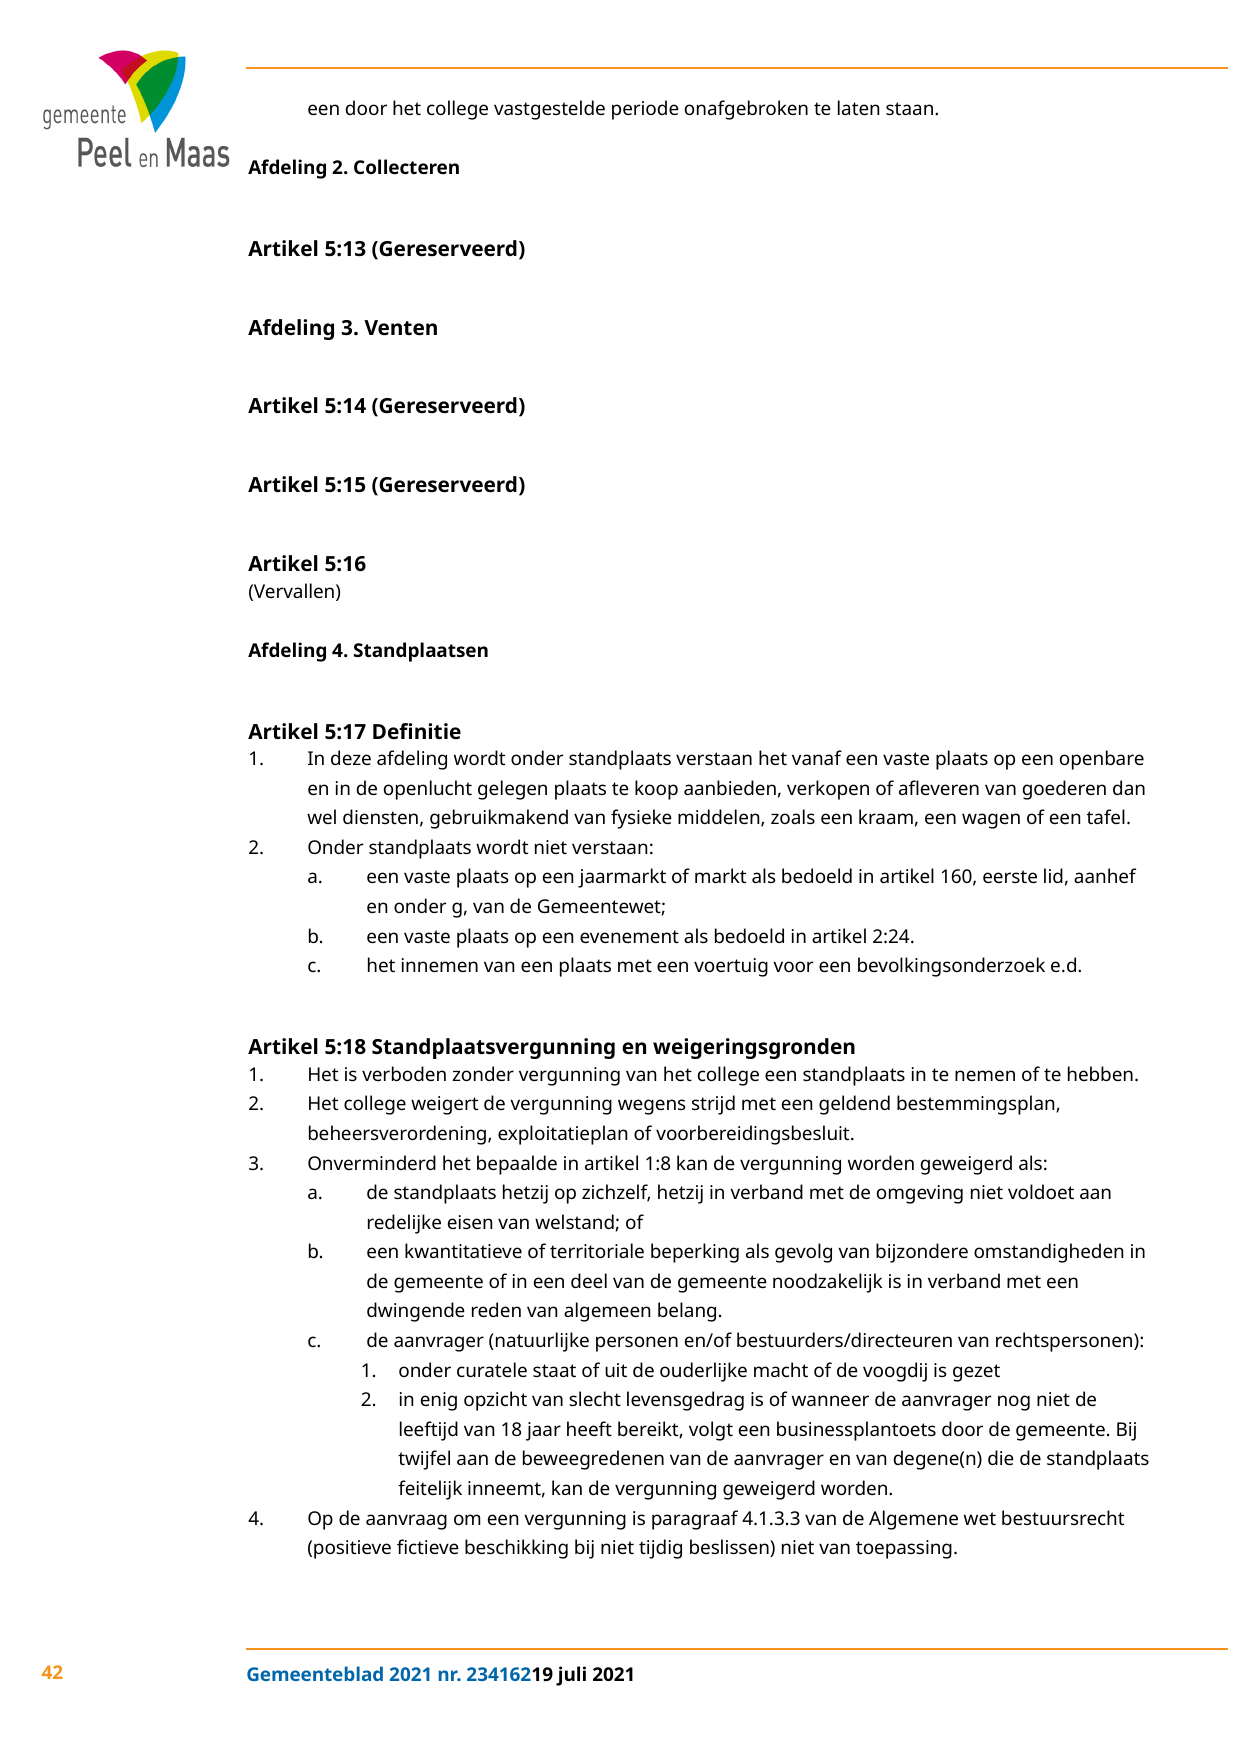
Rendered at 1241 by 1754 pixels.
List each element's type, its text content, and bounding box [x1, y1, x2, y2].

list Onder standplaats wordt niet verstaan: [248, 834, 1152, 860]
picture [41, 47, 231, 172]
list een kwantitatieve of territoriale beperking als gevolg van bijzondere omstandigheden in de gemeente of in een deel van de gemeente noodzakelijk is in verband met een dwingende reden van algemeen belang. [307, 1238, 1152, 1323]
text Afdeling 3. Venten [248, 313, 1152, 341]
list een door het college vastgestelde periode onafgebroken te laten staan. [248, 95, 1152, 121]
text Artikel 5:16 [248, 549, 1152, 578]
list Het is verboden zonder vergunning van het college een standplaats in te nemen of te hebben. [248, 1061, 1152, 1087]
list een vaste plaats op een evenement als bedoeld in artikel 2:24. [307, 923, 1152, 949]
text Artikel 5:18 Standplaatsvergunning en weigeringsgronden [248, 1032, 1152, 1061]
list het innemen van een plaats met een voertuig voor een bevolkingsonderzoek e.d. [307, 952, 1152, 978]
list onder curatele staat of uit de ouderlijke macht of de voogdij is gezet [361, 1357, 1152, 1382]
list Op de aanvraag om een vergunning is paragraaf 4.1.3.3 van de Algemene wet bestuursrecht (positieve fictieve beschikking bij niet tijdig beslissen) niet van toepassing. [248, 1505, 1152, 1560]
list Het college weigert de vergunning wegens strijd met een geldend bestemmingsplan, beheersverordening, exploitatieplan of voorbereidingsbesluit. [248, 1091, 1152, 1146]
list in enig opzicht van slecht levensgedrag is of wanneer de aanvrager nog niet de leeftijd van 18 jaar heeft bereikt, volgt een businessplantoets door de gemeente. Bij twijfel aan de beweegredenen van de aanvrager en van degene(n) die de standplaats feitelijk inneemt, kan de vergunning geweigerd worden. [361, 1386, 1152, 1501]
text Artikel 5:17 Definitie [248, 717, 1152, 745]
text Artikel 5:15 (Gereserveerd) [248, 471, 1152, 499]
text Artikel 5:14 (Gereserveerd) [248, 392, 1152, 420]
list een vaste plaats op een jaarmarkt of markt als bedoeld in artikel 160, eerste lid, aanhef en onder g, van de Gemeentewet; [307, 864, 1152, 919]
text Artikel 5:13 (Gereserveerd) [248, 234, 1152, 262]
list de aanvrager (natuurlijke personen en/of bestuurders/directeuren van rechtspersonen): [307, 1327, 1152, 1353]
list Onverminderd het bepaalde in artikel 1:8 kan de vergunning worden geweigerd als: [248, 1150, 1152, 1175]
list In deze afdeling wordt onder standplaats verstaan het vanaf een vaste plaats op een openbare en in de openlucht gelegen plaats te koop aanbieden, verkopen of afleveren van goederen dan wel diensten, gebruikmakend van fysieke middelen, zoals een kraam, een wagen of een tafel. [248, 745, 1152, 830]
text (Vervallen) [248, 578, 1152, 603]
list de standplaats hetzij op zichzelf, hetzij in verband met de omgeving niet voldoet aan redelijke eisen van welstand; of [307, 1179, 1152, 1234]
text Afdeling 2. Collecteren [248, 154, 1152, 180]
text Afdeling 4. Standplaatsen [248, 637, 1152, 663]
